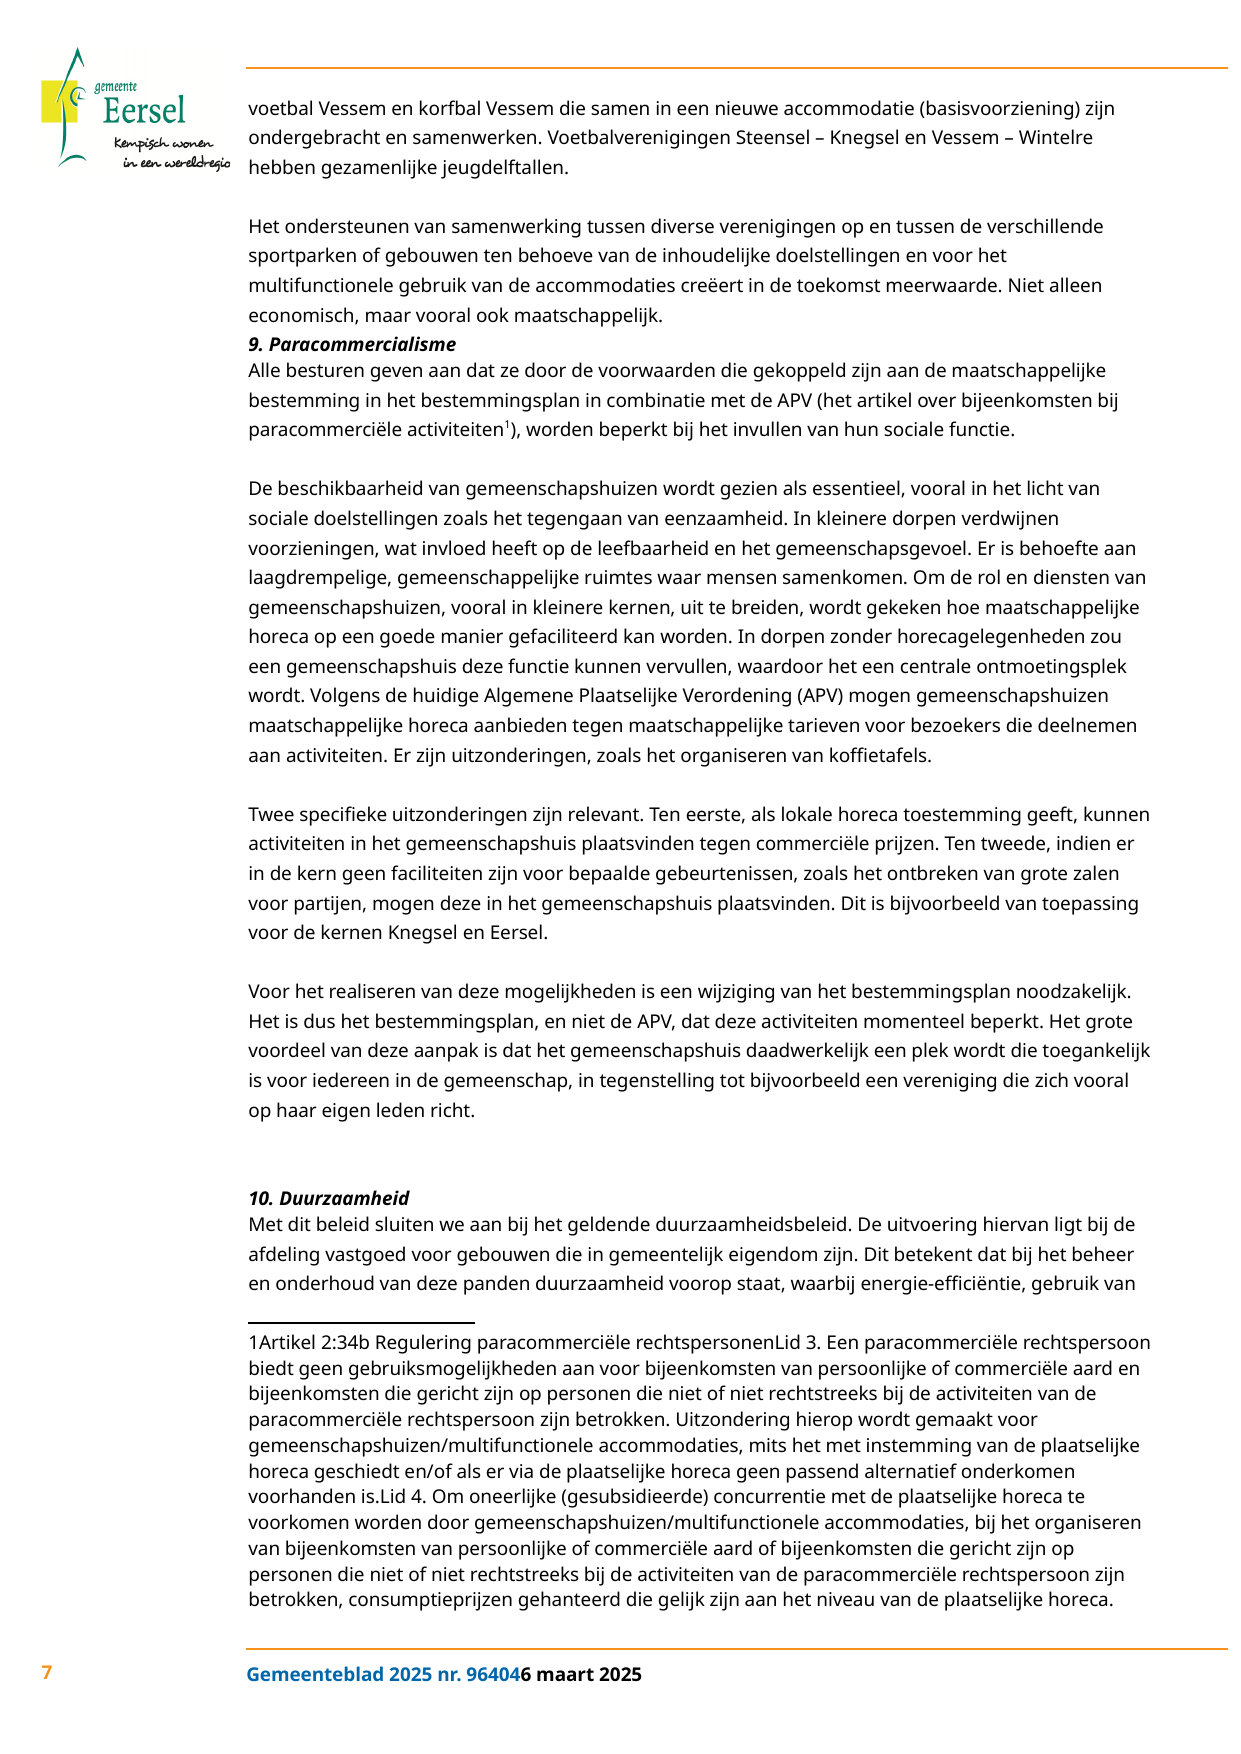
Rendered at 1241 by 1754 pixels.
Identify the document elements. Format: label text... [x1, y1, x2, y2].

text 10. Duurzaamheid [248, 1186, 1152, 1211]
text Het ondersteunen van samenwerking tussen diverse verenigingen op en tussen de verschillende sportparken of gebouwen ten behoeve van de inhoudelijke doelstellingen en voor het multifunctionele gebruik van de accommodaties creëert in de toekomst meerwaarde. Niet alleen economisch, maar vooral ook maatschappelijk. [248, 213, 1152, 328]
text Met dit beleid sluiten we aan bij het geldende duurzaamheidsbeleid. De uitvoering hiervan ligt bij de afdeling vastgoed voor gebouwen die in gemeentelijk eigendom zijn. Dit betekent dat bij het beheer en onderhoud van deze panden duurzaamheid voorop staat, waarbij energie-efficiëntie, gebruik van [248, 1211, 1152, 1296]
text De beschikbaarheid van gemeenschapshuizen wordt gezien als essentieel, vooral in het licht van sociale doelstellingen zoals het tegengaan van eenzaamheid. In kleinere dorpen verdwijnen voorzieningen, wat invloed heeft op de leefbaarheid en het gemeenschapsgevoel. Er is behoefte aan laagdrempelige, gemeenschappelijke ruimtes waar mensen samenkomen. Om de rol en diensten van gemeenschapshuizen, vooral in kleinere kernen, uit te breiden, wordt gekeken hoe maatschappelijke horeca op een goede manier gefaciliteerd kan worden. In dorpen zonder horecagelegenheden zou een gemeenschapshuis deze functie kunnen vervullen, waardoor het een centrale ontmoetingsplek wordt. Volgens de huidige Algemene Plaatselijke Verordening (APV) mogen gemeenschapshuizen maatschappelijke horeca aanbieden tegen maatschappelijke tarieven voor bezoekers die deelnemen aan activiteiten. Er zijn uitzonderingen, zoals het organiseren van koffietafels. [248, 476, 1152, 767]
text Voor het realiseren van deze mogelijkheden is een wijziging van het bestemmingsplan noodzakelijk. Het is dus het bestemmingsplan, en niet de APV, dat deze activiteiten momenteel beperkt. Het grote voordeel van deze aanpak is dat het gemeenschapshuis daadwerkelijk een plek wordt die toegankelijk is voor iedereen in de gemeenschap, in tegenstelling tot bijvoorbeeld een vereniging die zich vooral op haar eigen leden richt. [248, 978, 1152, 1122]
text Artikel 2:34b Regulering paracommerciële rechtspersonenLid 3. Een paracommerciële rechtspersoon biedt geen gebruiksmogelijkheden aan voor bijeenkomsten van persoonlijke of commerciële aard en bijeenkomsten die gericht zijn op personen die niet of niet rechtstreeks bij de activiteiten van de paracommerciële rechtspersoon zijn betrokken. Uitzondering hierop wordt gemaakt voor gemeenschapshuizen/multifunctionele accommodaties, mits het met instemming van de plaatselijke horeca geschiedt en/of als er via de plaatselijke horeca geen passend alternatief onderkomen voorhanden is.Lid 4. Om oneerlijke (gesubsidieerde) concurrentie met de plaatselijke horeca te voorkomen worden door gemeenschapshuizen/multifunctionele accommodaties, bij het organiseren van bijeenkomsten van persoonlijke of commerciële aard of bijeenkomsten die gericht zijn op personen die niet of niet rechtstreeks bij de activiteiten van de paracommerciële rechtspersoon zijn betrokken, consumptieprijzen gehanteerd die gelijk zijn aan het niveau van de plaatselijke horeca. [248, 1329, 1152, 1612]
text Alle besturen geven aan dat ze door de voorwaarden die gekoppeld zijn aan de maatschappelijke bestemming in het bestemmingsplan in combinatie met de APV (het artikel over bijeenkomsten bij paracommerciële activiteiten), worden beperkt bij het invullen van hun sociale functie. [248, 357, 1152, 442]
text 9. Paracommercialisme [248, 331, 1152, 357]
text voetbal Vessem en korfbal Vessem die samen in een nieuwe accommodatie (basisvoorziening) zijn ondergebracht en samenwerken. Voetbalverenigingen Steensel – Knegsel en Vessem – Wintelre hebben gezamenlijke jeugdelftallen. [248, 95, 1152, 180]
text Twee specifieke uitzonderingen zijn relevant. Ten eerste, als lokale horeca toestemming geeft, kunnen activiteiten in het gemeenschapshuis plaatsvinden tegen commerciële prijzen. Ten tweede, indien er in de kern geen faciliteiten zijn voor bepaalde gebeurtenissen, zoals het ontbreken van grote zalen voor partijen, mogen deze in het gemeenschapshuis plaatsvinden. Dit is bijvoorbeeld van toepassing voor de kernen Knegsel en Eersel. [248, 801, 1152, 945]
picture [41, 47, 231, 172]
